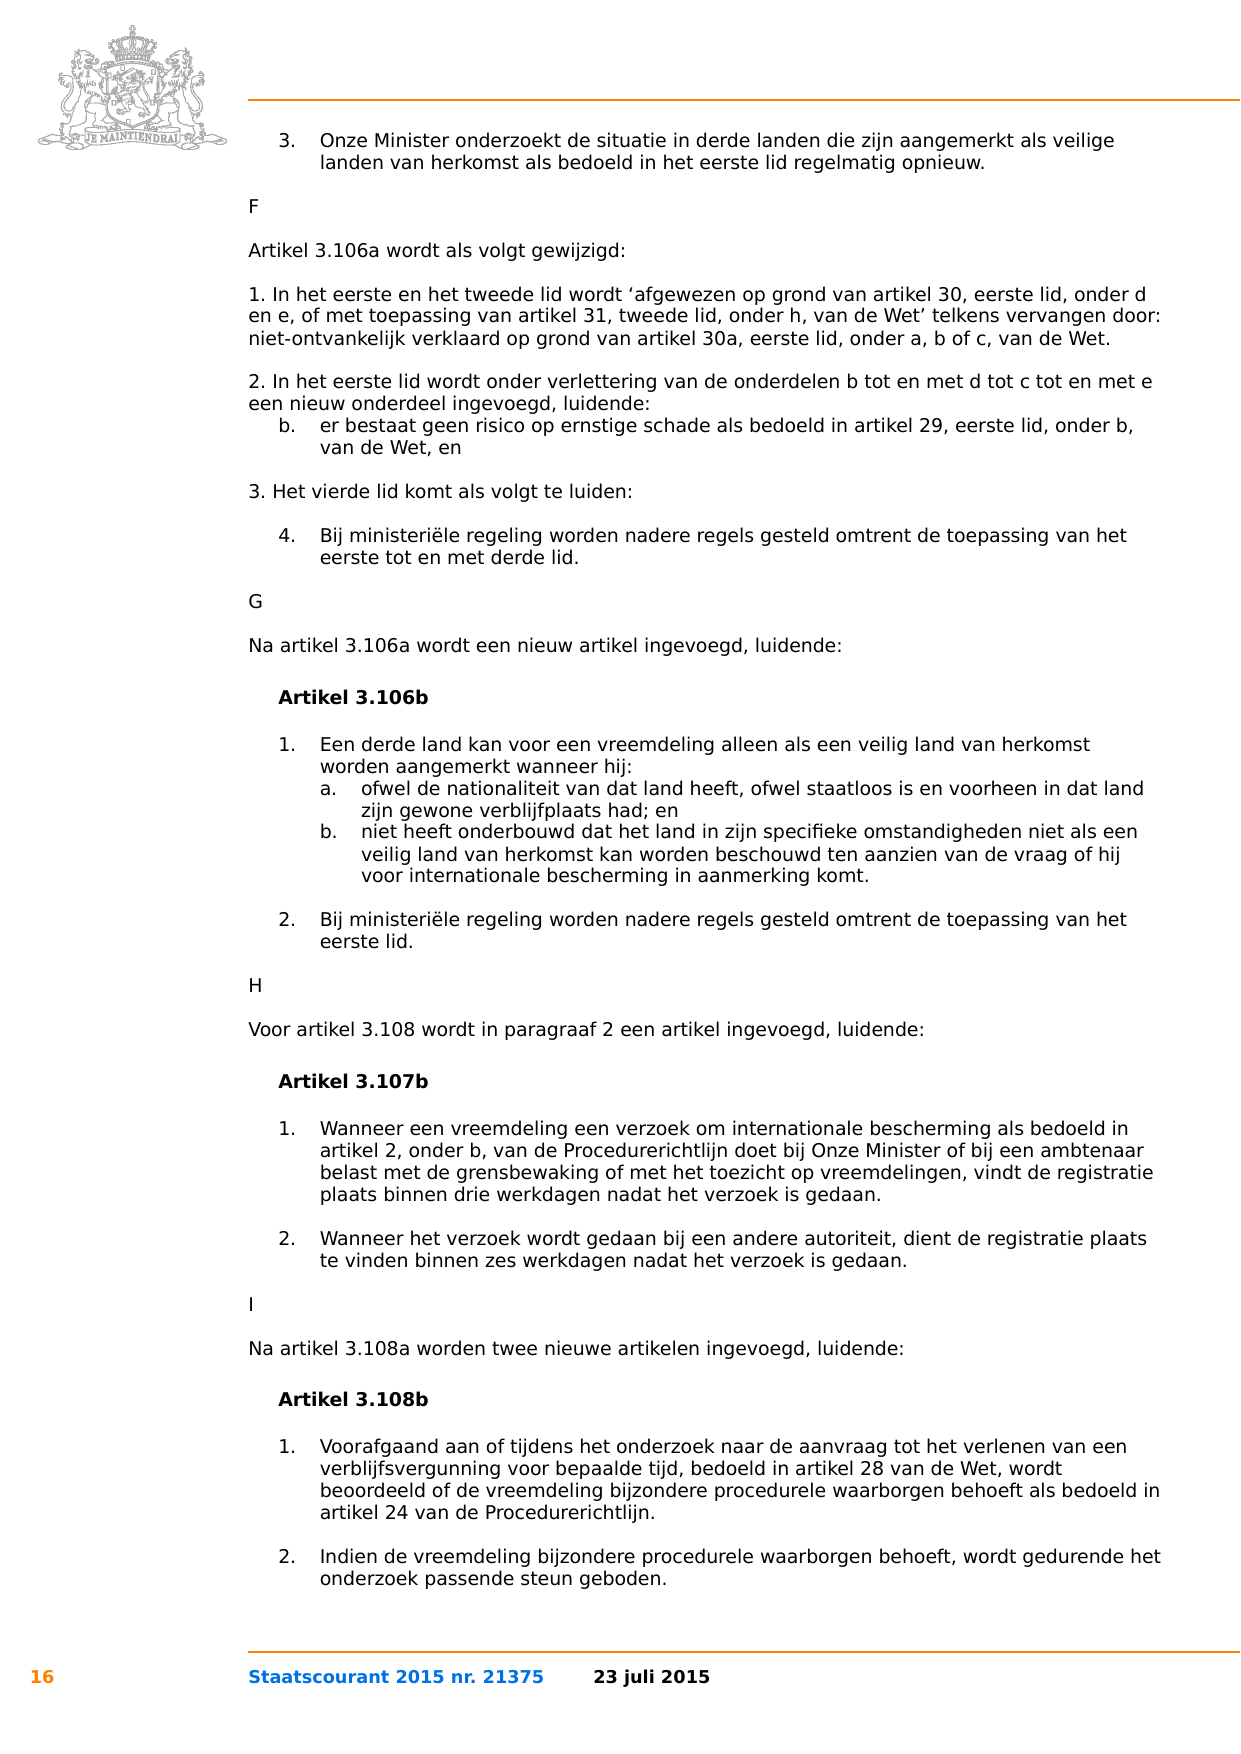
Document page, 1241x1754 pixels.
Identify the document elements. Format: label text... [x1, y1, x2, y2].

picture [38, 25, 227, 150]
text 3. Het vierde lid komt als volgt te luiden: [248, 481, 1163, 503]
text I [248, 1293, 1163, 1316]
text 3. Onze Minister onderzoekt de situatie in derde landen die zijn aangemerkt als veilige landen van herkomst als bedoeld in het eerste lid regelmatig opnieuw. [278, 130, 1163, 174]
subtitle Artikel 3.108b [278, 1389, 1163, 1411]
text 1. Voorafgaand aan of tijdens het onderzoek naar de aanvraag tot het verlenen van een verblijfsvergunning voor bepaalde tijd, bedoeld in artikel 28 van de Wet, wordt beoordeeld of de vreemdeling bijzondere procedurele waarborgen behoeft als bedoeld in artikel 24 van de Procedurerichtlijn. [278, 1436, 1163, 1524]
subtitle Artikel 3.107b [278, 1071, 1163, 1093]
subtitle Artikel 3.106b [278, 687, 1163, 708]
text a. ofwel de nationaliteit van dat land heeft, ofwel staatloos is en voorheen in dat land zijn gewone verblijfplaats had; en [319, 777, 1163, 821]
text Na artikel 3.108a worden twee nieuwe artikelen ingevoegd, luidende: [248, 1337, 1163, 1359]
text b. niet heeft onderbouwd dat het land in zijn specifieke omstandigheden niet als een veilig land van herkomst kan worden beschouwd ten aanzien van de vraag of hij voor internationale bescherming in aanmerking komt. [319, 821, 1163, 887]
text Na artikel 3.106a wordt een nieuw artikel ingevoegd, luidende: [248, 634, 1163, 657]
text 2. In het eerste lid wordt onder verlettering van de onderdelen b tot en met d tot c tot en met e een nieuw onderdeel ingevoegd, luidende: [248, 371, 1163, 415]
text F [248, 196, 1163, 218]
text 4. Bij ministeriële regeling worden nadere regels gesteld omtrent de toepassing van het eerste tot en met derde lid. [278, 525, 1163, 569]
text b. er bestaat geen risico op ernstige schade als bedoeld in artikel 29, eerste lid, onder b, van de Wet, en [278, 415, 1163, 459]
text 2. Wanneer het verzoek wordt gedaan bij een andere autoriteit, dient de registratie plaats te vinden binnen zes werkdagen nadat het verzoek is gedaan. [278, 1228, 1163, 1272]
text G [248, 591, 1163, 613]
text 2. Indien de vreemdeling bijzondere procedurele waarborgen behoeft, wordt gedurende het onderzoek passende steun geboden. [278, 1546, 1163, 1590]
text 1. Een derde land kan voor een vreemdeling alleen als een veilig land van herkomst worden aangemerkt wanneer hij: [278, 733, 1163, 777]
text H [248, 975, 1163, 997]
text 1. In het eerste en het tweede lid wordt ‘afgewezen op grond van artikel 30, eerste lid, onder d en e, of met toepassing van artikel 31, tweede lid, onder h, van de Wet’ telkens vervangen door: niet-ontvankelijk verklaard op grond van artikel 30a, eerste lid, onder a, b of c, van de Wet. [248, 283, 1163, 349]
text 1. Wanneer een vreemdeling een verzoek om internationale bescherming als bedoeld in artikel 2, onder b, van de Procedurerichtlijn doet bij Onze Minister of bij een ambtenaar belast met de grensbewaking of met het toezicht op vreemdelingen, vindt de registratie plaats binnen drie werkdagen nadat het verzoek is gedaan. [278, 1118, 1163, 1206]
text Artikel 3.106a wordt als volgt gewijzigd: [248, 239, 1163, 262]
text 2. Bij ministeriële regeling worden nadere regels gesteld omtrent de toepassing van het eerste lid. [278, 909, 1163, 953]
text Voor artikel 3.108 wordt in paragraaf 2 een artikel ingevoegd, luidende: [248, 1019, 1163, 1041]
